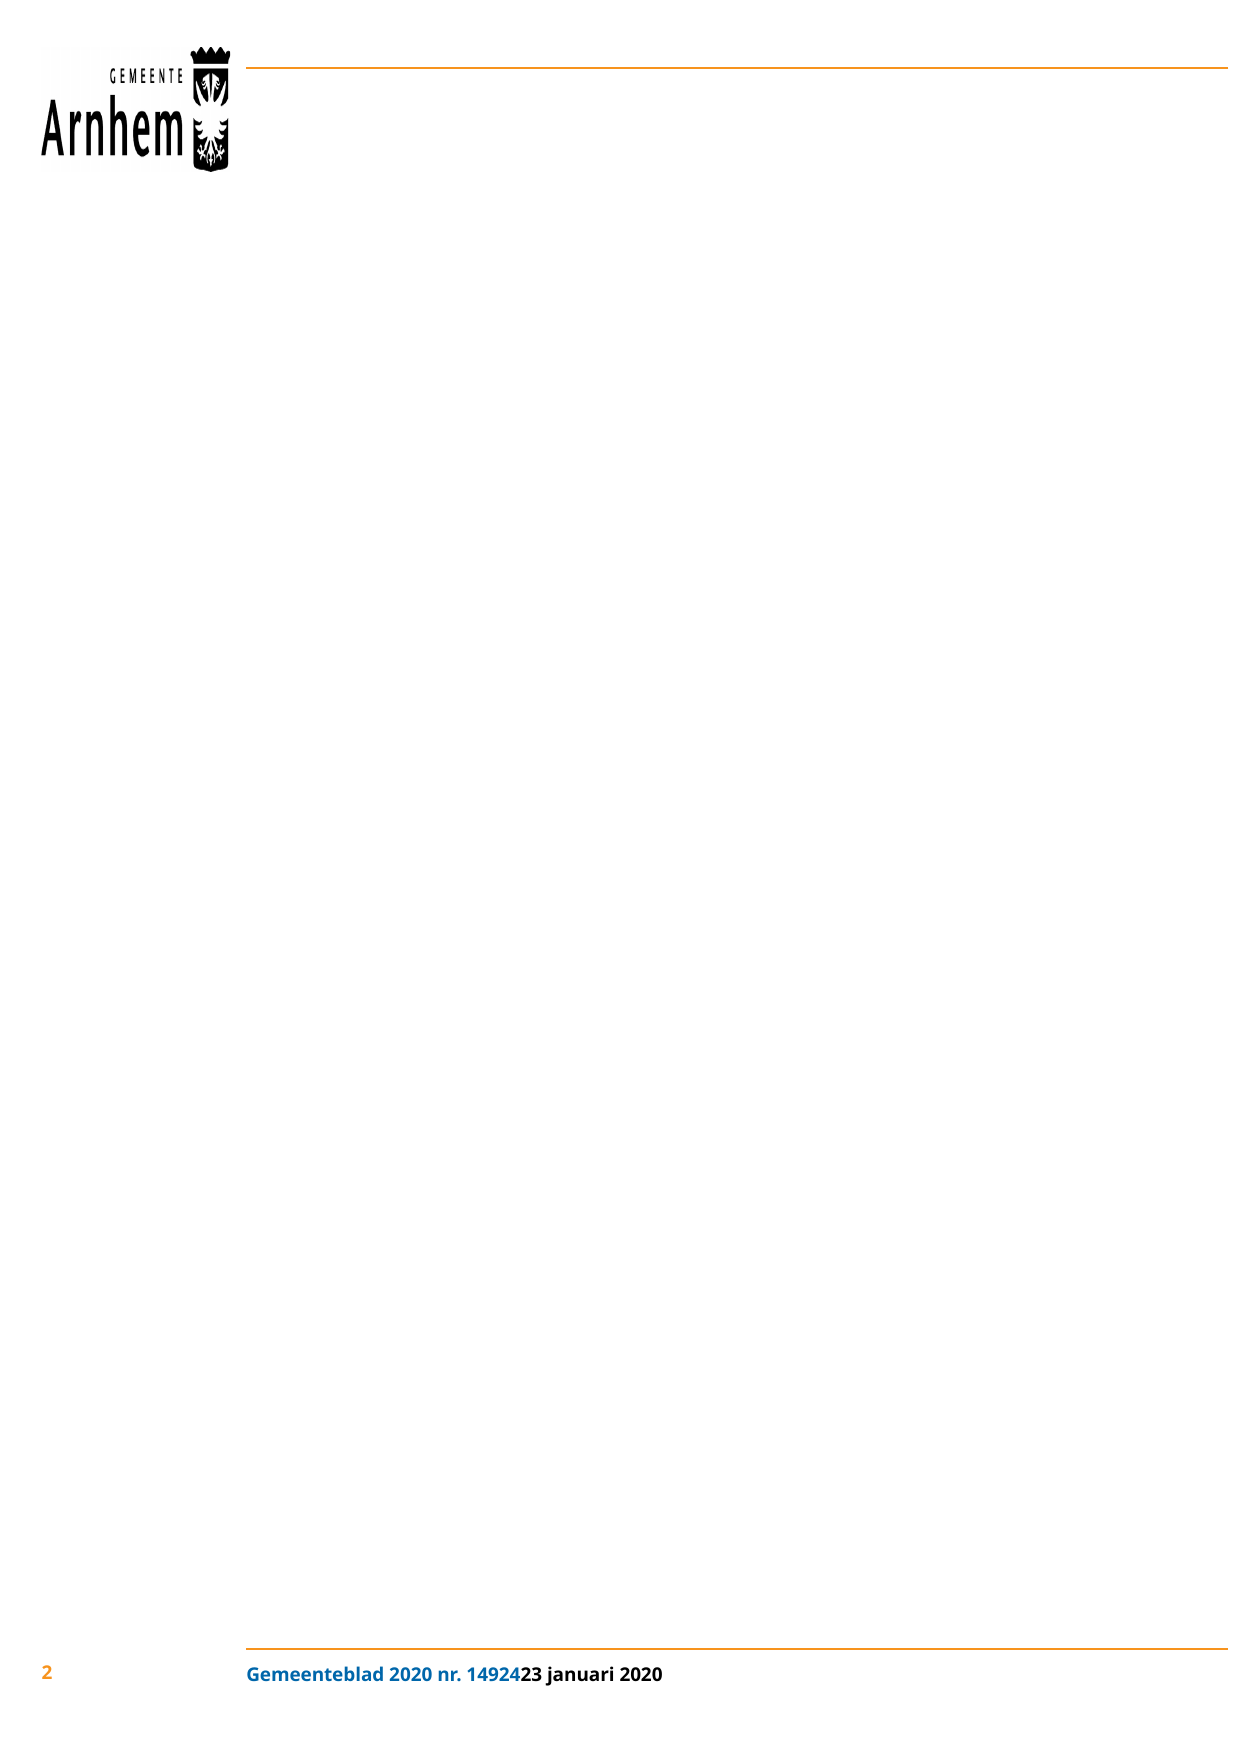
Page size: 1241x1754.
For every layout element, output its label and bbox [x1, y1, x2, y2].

picture [41, 47, 231, 172]
